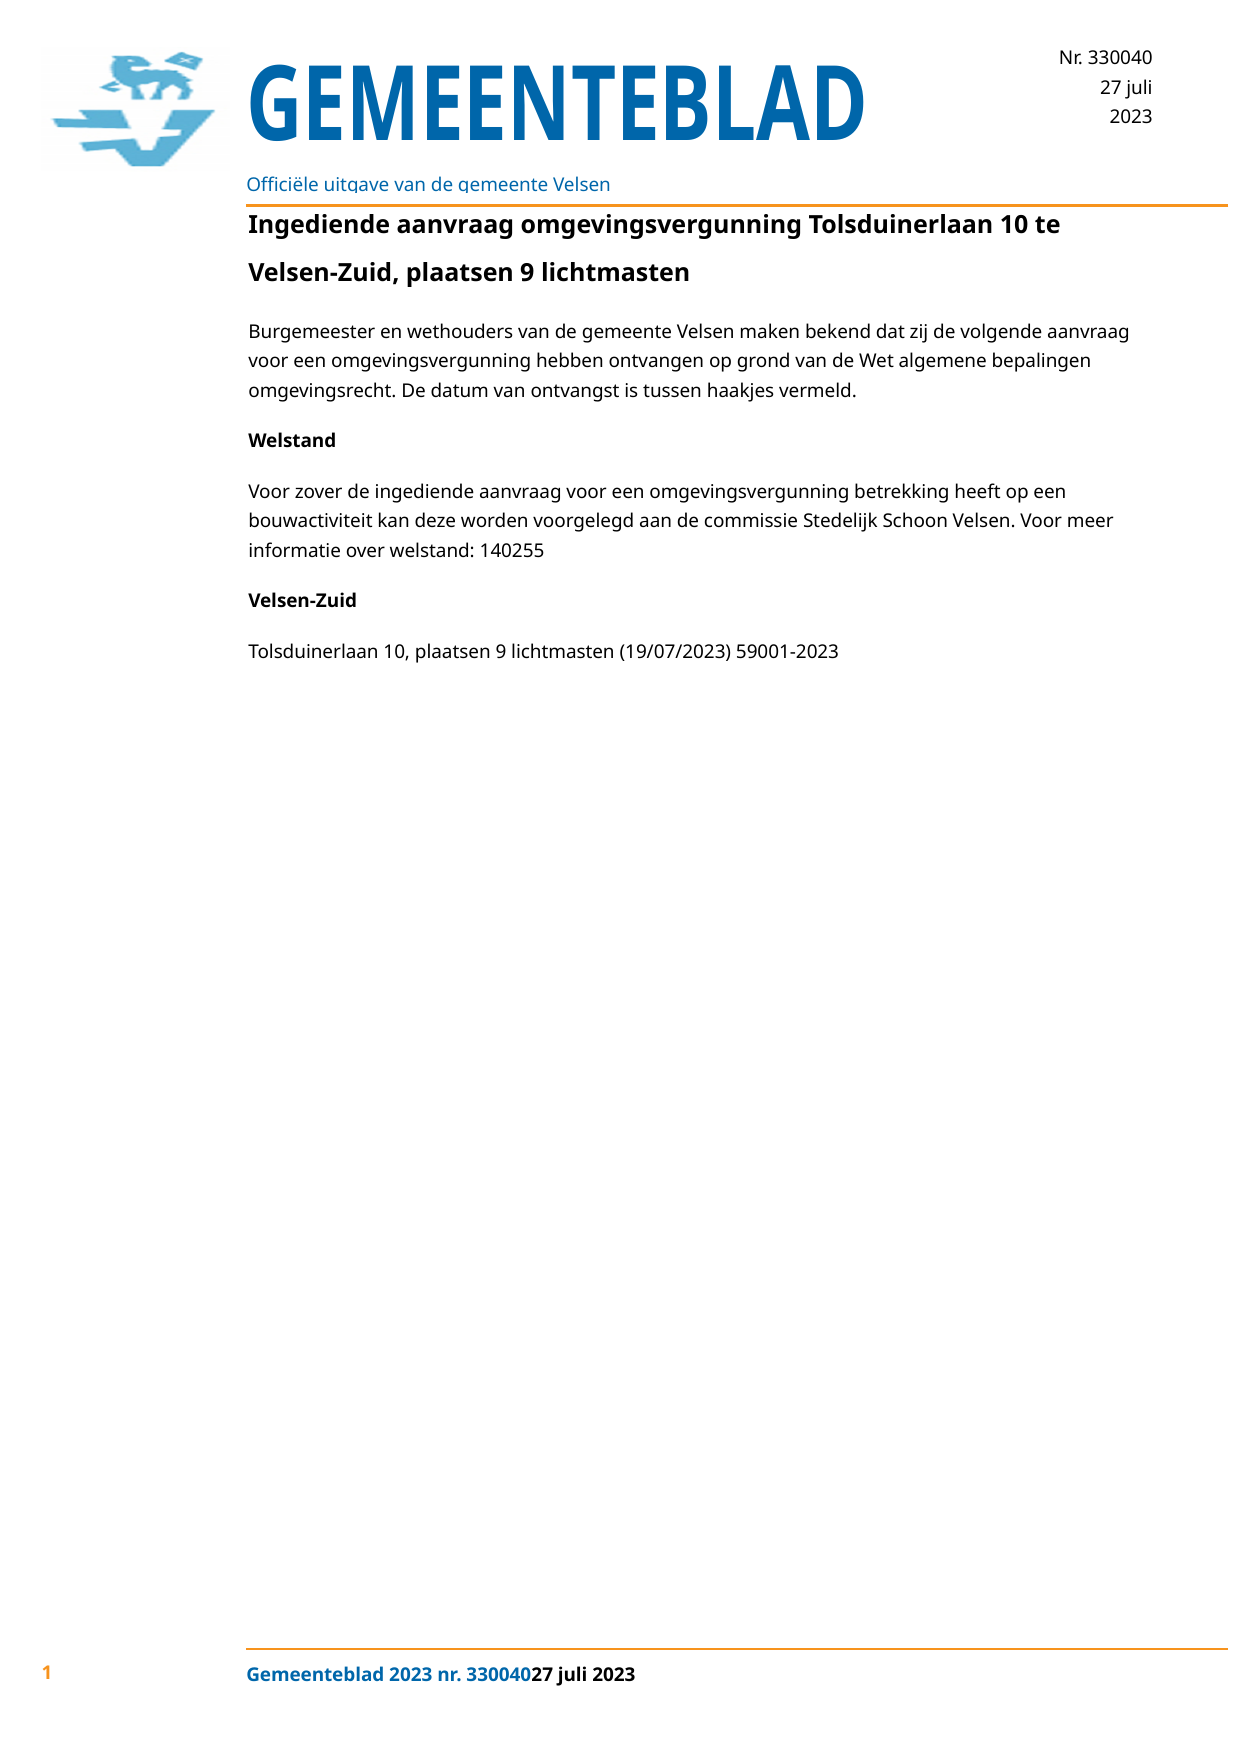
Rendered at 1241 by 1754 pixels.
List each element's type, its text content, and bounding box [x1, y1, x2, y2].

text Voor zover de ingediende aanvraag voor een omgevingsvergunning betrekking heeft op een bouwactiviteit kan deze worden voorgelegd aan de commissie Stedelijk Schoon Velsen. Voor meer informatie over welstand: 140255 [248, 478, 1152, 563]
text Velsen-Zuid [248, 587, 1152, 613]
text Tolsduinerlaan 10, plaatsen 9 lichtmasten (19/07/2023) 59001-2023 [248, 638, 1152, 664]
text Burgemeester en wethouders van de gemeente Velsen maken bekend dat zij de volgende aanvraag voor een omgevingsvergunning hebben ontvangen op grond van de Wet algemene bepalingen omgevingsrecht. De datum van ontvangst is tussen haakjes vermeld. [248, 318, 1152, 403]
text Ingediende aanvraag omgevingsvergunning Tolsduinerlaan 10 te Velsen-Zuid, plaatsen 9 lichtmasten [248, 207, 1152, 288]
picture [41, 47, 231, 172]
text Welstand [248, 427, 1152, 453]
